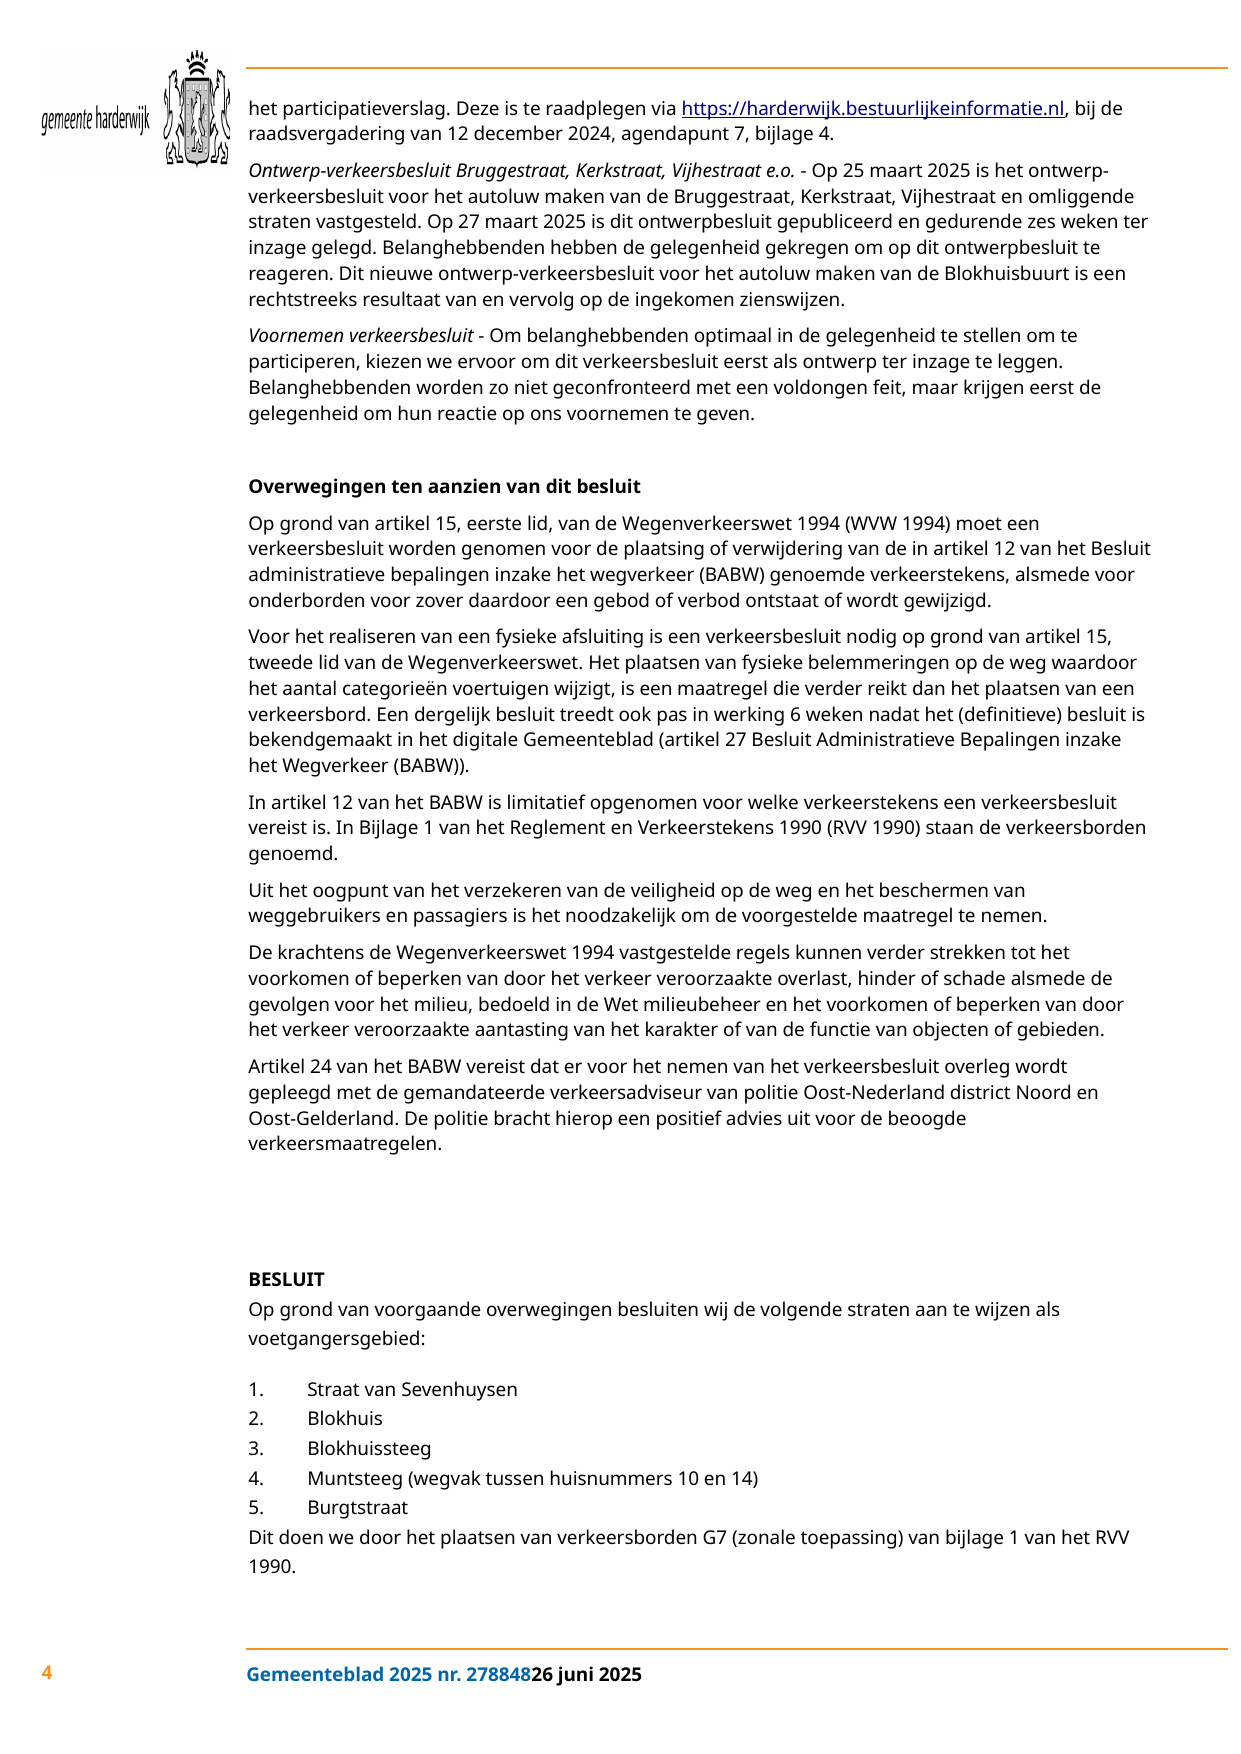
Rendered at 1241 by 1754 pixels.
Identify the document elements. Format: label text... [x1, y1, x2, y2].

list Burgtstraat [248, 1494, 1152, 1520]
text Voornemen verkeersbesluit - Om belanghebbenden optimaal in de gelegenheid te stellen om te participeren, kiezen we ervoor om dit verkeersbesluit eerst als ontwerp ter inzage te leggen. Belanghebbenden worden zo niet geconfronteerd met een voldongen feit, maar krijgen eerst de gelegenheid om hun reactie op ons voornemen te geven. [248, 322, 1152, 425]
text het participatieverslag. Deze is te raadplegen via https://harderwijk.bestuurlijkeinformatie.nl, bij de raadsvergadering van 12 december 2024, agendapunt 7, bijlage 4. [248, 95, 1152, 146]
list Blokhuis [248, 1406, 1152, 1431]
picture [41, 47, 231, 172]
text Op grond van voorgaande overwegingen besluiten wij de volgende straten aan te wijzen als voetgangersgebied: [248, 1296, 1152, 1351]
text De krachtens de Wegenverkeerswet 1994 vastgestelde regels kunnen verder strekken tot het voorkomen of beperken van door het verkeer veroorzaakte overlast, hinder of schade alsmede de gevolgen voor het milieu, bedoeld in de Wet milieubeheer en het voorkomen of beperken van door het verkeer veroorzaakte aantasting van het karakter of van de functie van objecten of gebieden. [248, 939, 1152, 1042]
text BESLUIT [248, 1266, 1152, 1292]
text Artikel 24 van het BABW vereist dat er voor het nemen van het verkeersbesluit overleg wordt gepleegd met de gemandateerde verkeersadviseur van politie Oost-Nederland district Noord en Oost-Gelderland. De politie bracht hierop een positief advies uit voor de beoogde verkeersmaatregelen. [248, 1053, 1152, 1156]
text In artikel 12 van het BABW is limitatief opgenomen voor welke verkeerstekens een verkeersbesluit vereist is. In Bijlage 1 van het Reglement en Verkeerstekens 1990 (RVV 1990) staan de verkeersborden genoemd. [248, 789, 1152, 866]
list Straat van Sevenhuysen [248, 1376, 1152, 1402]
list Blokhuissteeg [248, 1435, 1152, 1461]
text Op grond van artikel 15, eerste lid, van de Wegenverkeerswet 1994 (WVW 1994) moet een verkeersbesluit worden genomen voor de plaatsing of verwijdering van de in artikel 12 van het Besluit administratieve bepalingen inzake het wegverkeer (BABW) genoemde verkeerstekens, alsmede voor onderborden voor zover daardoor een gebod of verbod ontstaat of wordt gewijzigd. [248, 510, 1152, 613]
text Overwegingen ten aanzien van dit besluit [248, 473, 1152, 499]
text Uit het oogpunt van het verzekeren van de veiligheid op de weg en het beschermen van weggebruikers en passagiers is het noodzakelijk om de voorgestelde maatregel te nemen. [248, 877, 1152, 928]
text Voor het realiseren van een fysieke afsluiting is een verkeersbesluit nodig op grond van artikel 15, tweede lid van de Wegenverkeerswet. Het plaatsen van fysieke belemmeringen op de weg waardoor het aantal categorieën voertuigen wijzigt, is een maatregel die verder reikt dan het plaatsen van een verkeersbord. Een dergelijk besluit treedt ook pas in werking 6 weken nadat het (definitieve) besluit is bekendgemaakt in het digitale Gemeenteblad (artikel 27 Besluit Administratieve Bepalingen inzake het Wegverkeer (BABW)). [248, 623, 1152, 778]
text Ontwerp-verkeersbesluit Bruggestraat, Kerkstraat, Vijhestraat e.o. - Op 25 maart 2025 is het ontwerp-verkeersbesluit voor het autoluw maken van de Bruggestraat, Kerkstraat, Vijhestraat en omliggende straten vastgesteld. Op 27 maart 2025 is dit ontwerpbesluit gepubliceerd en gedurende zes weken ter inzage gelegd. Belanghebbenden hebben de gelegenheid gekregen om op dit ontwerpbesluit te reageren. Dit nieuwe ontwerp-verkeersbesluit voor het autoluw maken van de Blokhuisbuurt is een rechtstreeks resultaat van en vervolg op de ingekomen zienswijzen. [248, 157, 1152, 312]
list Muntsteeg (wegvak tussen huisnummers 10 en 14) [248, 1465, 1152, 1491]
text Dit doen we door het plaatsen van verkeersborden G7 (zonale toepassing) van bijlage 1 van het RVV 1990. [248, 1524, 1152, 1579]
